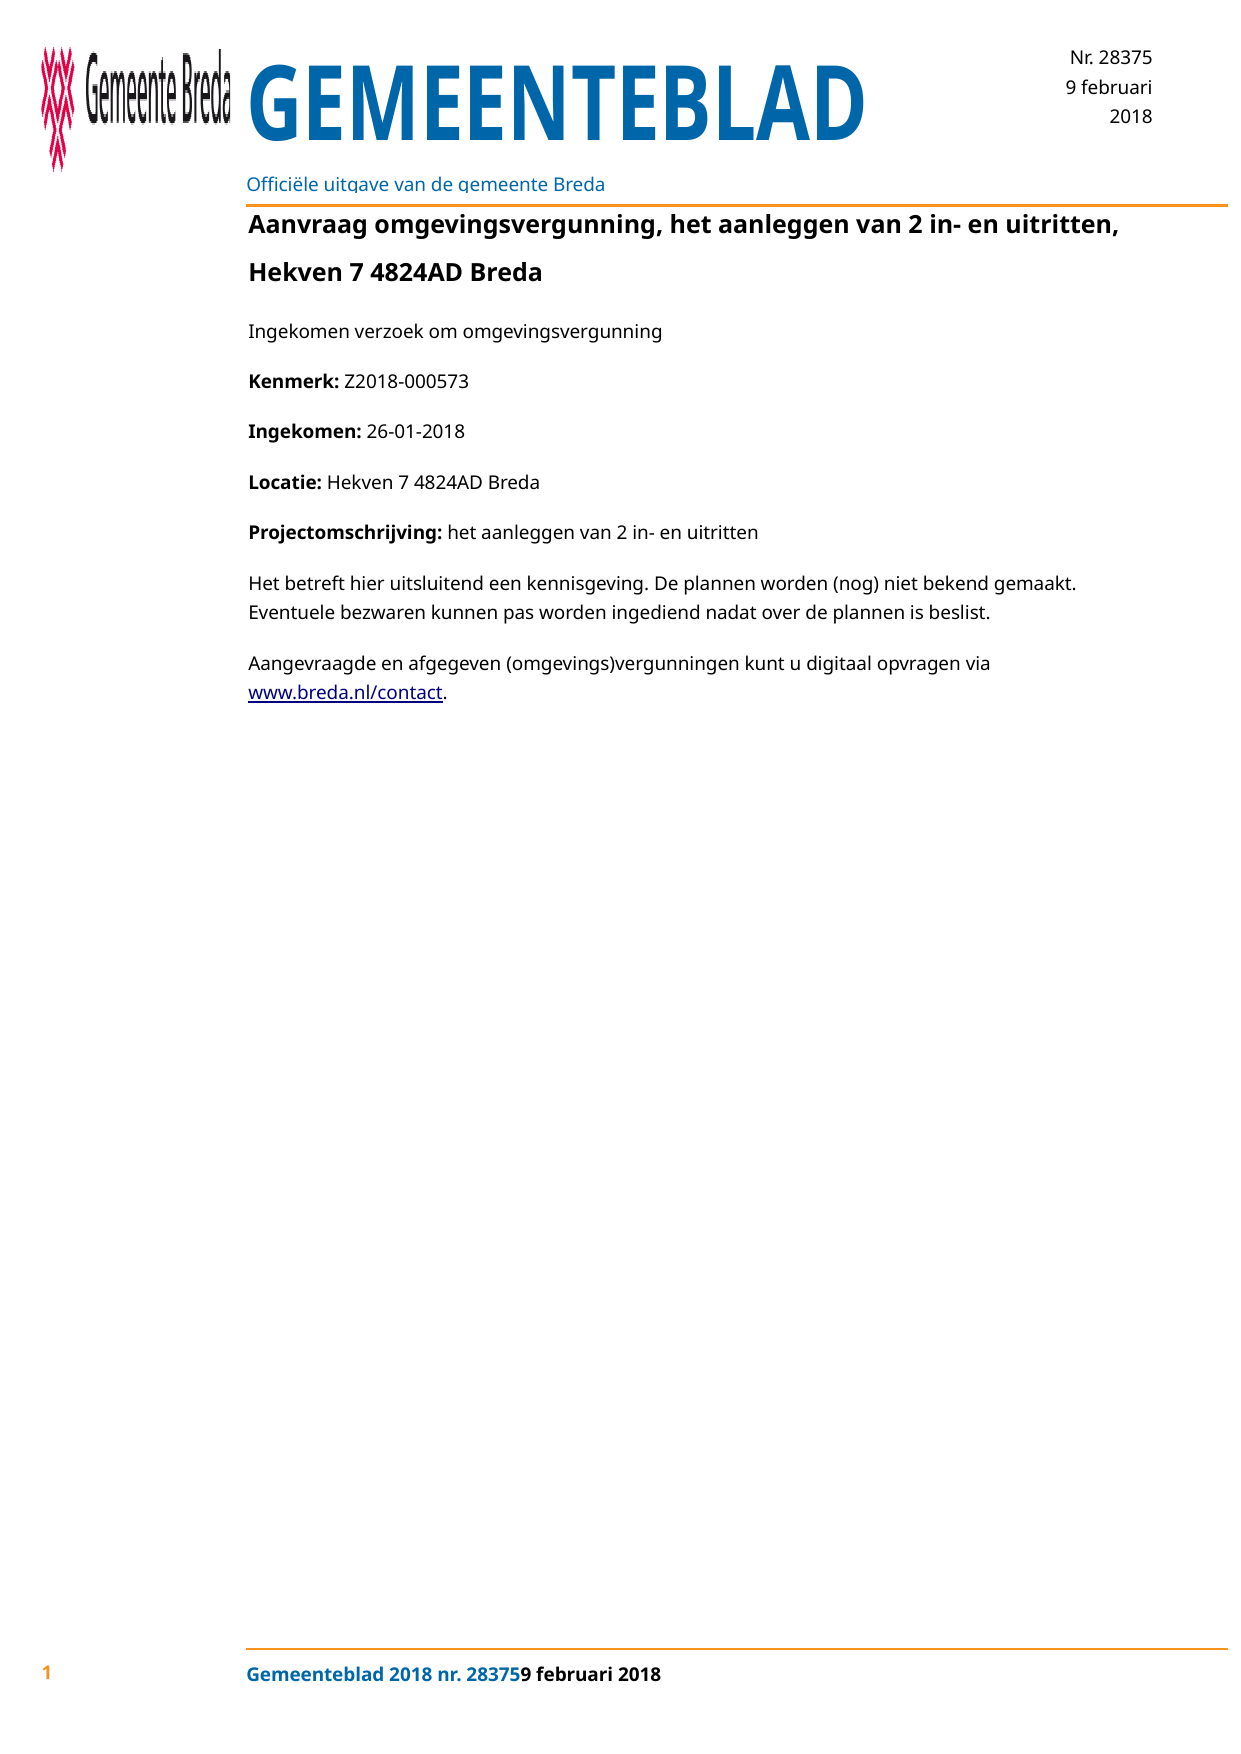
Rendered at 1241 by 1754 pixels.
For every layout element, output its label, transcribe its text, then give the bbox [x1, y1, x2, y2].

text Locatie: Hekven 7 4824AD Breda [248, 469, 1152, 495]
text Aanvraag omgevingsvergunning, het aanleggen van 2 in- en uitritten, Hekven 7 4824AD Breda [248, 207, 1152, 288]
text Projectomschrijving: het aanleggen van 2 in- en uitritten [248, 519, 1152, 545]
text Ingekomen: 26-01-2018 [248, 419, 1152, 444]
text Het betreft hier uitsluitend een kennisgeving. De plannen worden (nog) niet bekend gemaakt. Eventuele bezwaren kunnen pas worden ingediend nadat over de plannen is beslist. [248, 570, 1152, 625]
picture [41, 47, 231, 172]
text Kenmerk: Z2018-000573 [248, 368, 1152, 394]
text Ingekomen verzoek om omgevingsvergunning [248, 318, 1152, 344]
text Aangevraagde en afgegeven (omgevings)vergunningen kunt u digitaal opvragen via www.breda.nl/contact. [248, 650, 1152, 705]
